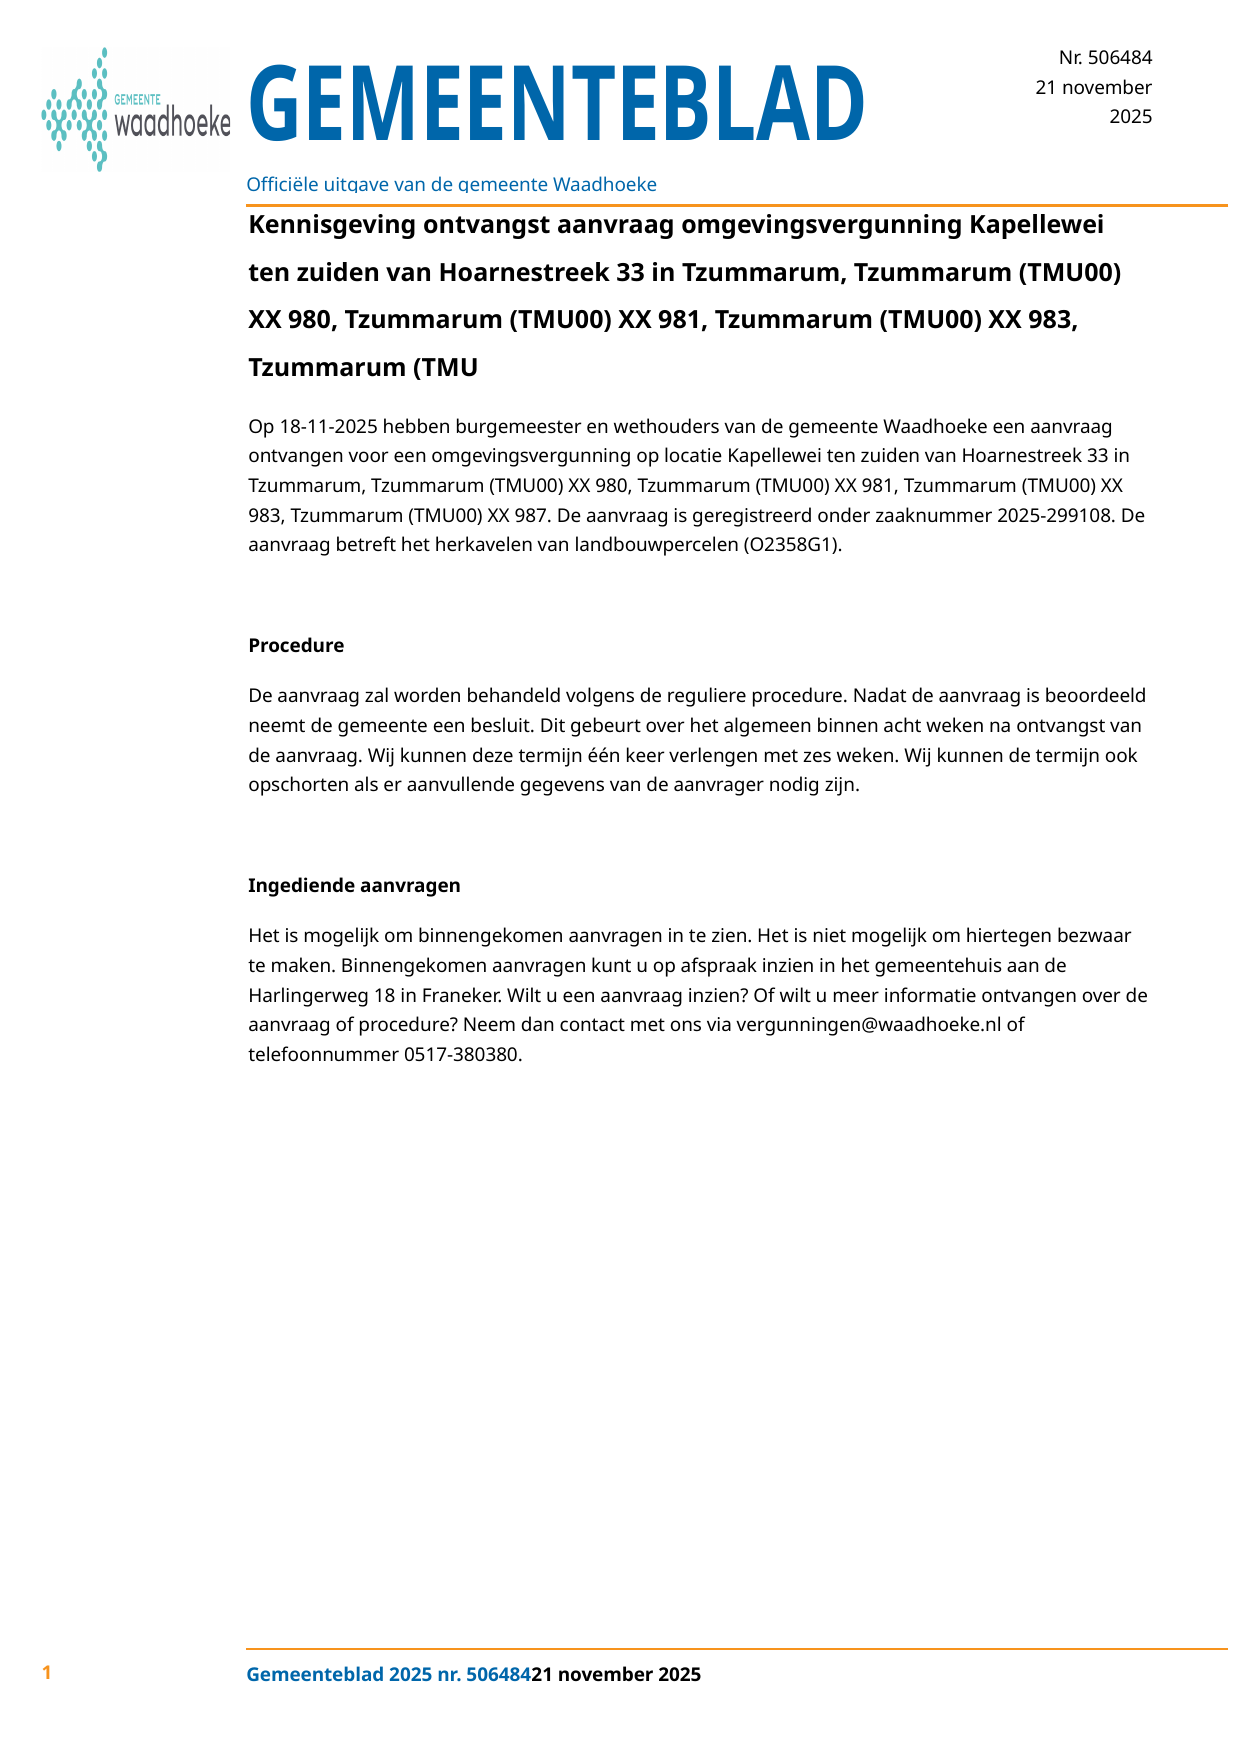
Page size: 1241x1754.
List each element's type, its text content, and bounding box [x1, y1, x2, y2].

picture [41, 47, 231, 172]
text Ingediende aanvragen [248, 872, 1152, 898]
text Procedure [248, 632, 1152, 658]
text Het is mogelijk om binnengekomen aanvragen in te zien. Het is niet mogelijk om hiertegen bezwaar te maken. Binnengekomen aanvragen kunt u op afspraak inzien in het gemeentehuis aan de Harlingerweg 18 in Franeker. Wilt u een aanvraag inzien? Of wilt u meer informatie ontvangen over de aanvraag of procedure? Neem dan contact met ons via vergunningen@waadhoeke.nl of telefoonnummer 0517-380380. [248, 923, 1152, 1067]
text De aanvraag zal worden behandeld volgens de reguliere procedure. Nadat de aanvraag is beoordeeld neemt de gemeente een besluit. Dit gebeurt over het algemeen binnen acht weken na ontvangst van de aanvraag. Wij kunnen deze termijn één keer verlengen met zes weken. Wij kunnen de termijn ook opschorten als er aanvullende gegevens van de aanvrager nodig zijn. [248, 683, 1152, 797]
text Kennisgeving ontvangst aanvraag omgevingsvergunning Kapellewei ten zuiden van Hoarnestreek 33 in Tzummarum, Tzummarum (TMU00) XX 980, Tzummarum (TMU00) XX 981, Tzummarum (TMU00) XX 983, Tzummarum (TMU [248, 207, 1152, 384]
text Op 18-11-2025 hebben burgemeester en wethouders van de gemeente Waadhoeke een aanvraag ontvangen voor een omgevingsvergunning op locatie Kapellewei ten zuiden van Hoarnestreek 33 in Tzummarum, Tzummarum (TMU00) XX 980, Tzummarum (TMU00) XX 981, Tzummarum (TMU00) XX 983, Tzummarum (TMU00) XX 987. De aanvraag is geregistreerd onder zaaknummer 2025-299108. De aanvraag betreft het herkavelen van landbouwpercelen (O2358G1). [248, 413, 1152, 557]
